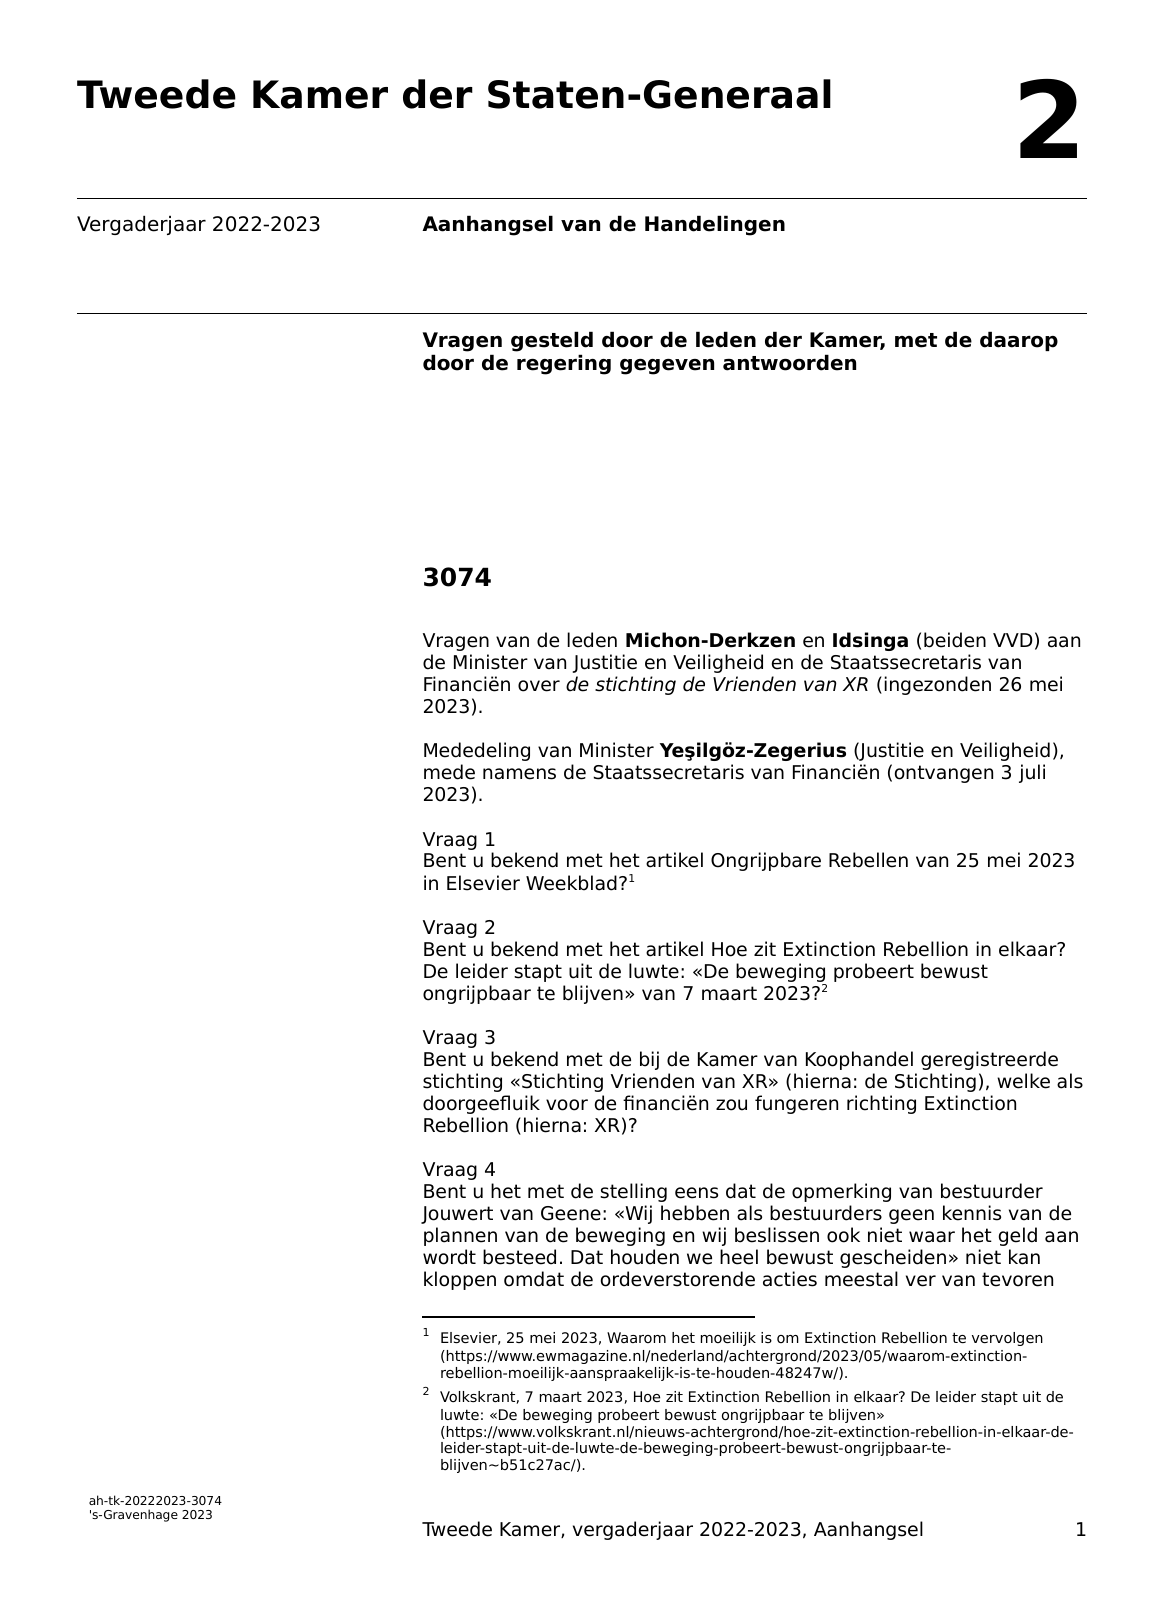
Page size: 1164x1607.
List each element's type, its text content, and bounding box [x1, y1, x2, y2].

table_cell Vergaderjaar 2022-2023 [77, 199, 422, 313]
text Vragen van de leden Michon-Derkzen en Idsinga (beiden VVD) aan de Minister van Justitie en Veiligheid en de Staatssecretaris van Financiën over de stichting de Vrienden van XR (ingezonden 26 mei 2023). [422, 630, 1087, 718]
text Vraag 4 [422, 1159, 1087, 1181]
text Bent u bekend met de bij de Kamer van Koophandel geregistreerde stichting «Stichting Vrienden van XR» (hierna: de Stichting), welke als doorgeefluik voor de financiën zou fungeren richting Extinction Rebellion (hierna: XR)? [422, 1049, 1087, 1137]
text Bent u het met de stelling eens dat de opmerking van bestuurder Jouwert van Geene: «Wij hebben als bestuurders geen kennis van de plannen van de beweging en wij beslissen ook niet waar het geld aan wordt besteed. Dat houden we heel bewust gescheiden» niet kan kloppen omdat de ordeverstorende acties meestal ver van tevoren [422, 1181, 1087, 1291]
text Elsevier, 25 mei 2023, Waarom het moeilijk is om Extinction Rebellion te vervolgen (https://www.ewmagazine.nl/nederland/achtergrond/2023/05/waarom-extinction-rebellion-moeilijk-aanspraakelijk-is-te-houden-48247w/). [422, 1326, 1087, 1382]
text Bent u bekend met het artikel Ongrijpbare Rebellen van 25 mei 2023 in Elsevier Weekblad? [422, 850, 1087, 894]
text 's-Gravenhage 2023 [88, 1508, 323, 1522]
table_cell Aanhangsel van de Handelingen [422, 199, 1087, 313]
table_header Tweede Kamer der Staten-Generaal [77, 59, 886, 198]
text Mededeling van Minister Yeşilgöz-Zegerius (Justitie en Veiligheid), mede namens de Staatssecretaris van Financiën (ontvangen 3 juli 2023). [422, 740, 1087, 806]
text Volkskrant, 7 maart 2023, Hoe zit Extinction Rebellion in elkaar? De leider stapt uit de luwte: «De beweging probeert bewust ongrijpbaar te blijven» (https://www.volkskrant.nl/nieuws-achtergrond/hoe-zit-extinction-rebellion-in-elkaar-de-leider-stapt-uit-de-luwte-de-beweging-probeert-bewust-ongrijpbaar-te-blijven~b51c27ac/). [422, 1385, 1087, 1474]
text Vraag 1 [422, 828, 1087, 850]
text Vraag 3 [422, 1027, 1087, 1049]
text ah-tk-20222023-3074 [88, 1494, 323, 1508]
table_cell [77, 314, 422, 375]
table_cell Vragen gesteld door de leden der Kamer, met de daarop door de regering gegeven antwoorden [422, 314, 1087, 375]
text 3074 [422, 563, 1087, 592]
text Bent u bekend met het artikel Hoe zit Extinction Rebellion in elkaar? De leider stapt uit de luwte: «De beweging probeert bewust ongrijpbaar te blijven» van 7 maart 2023? [422, 938, 1087, 1004]
table_header 2 [886, 59, 1087, 198]
text Vraag 2 [422, 917, 1087, 938]
